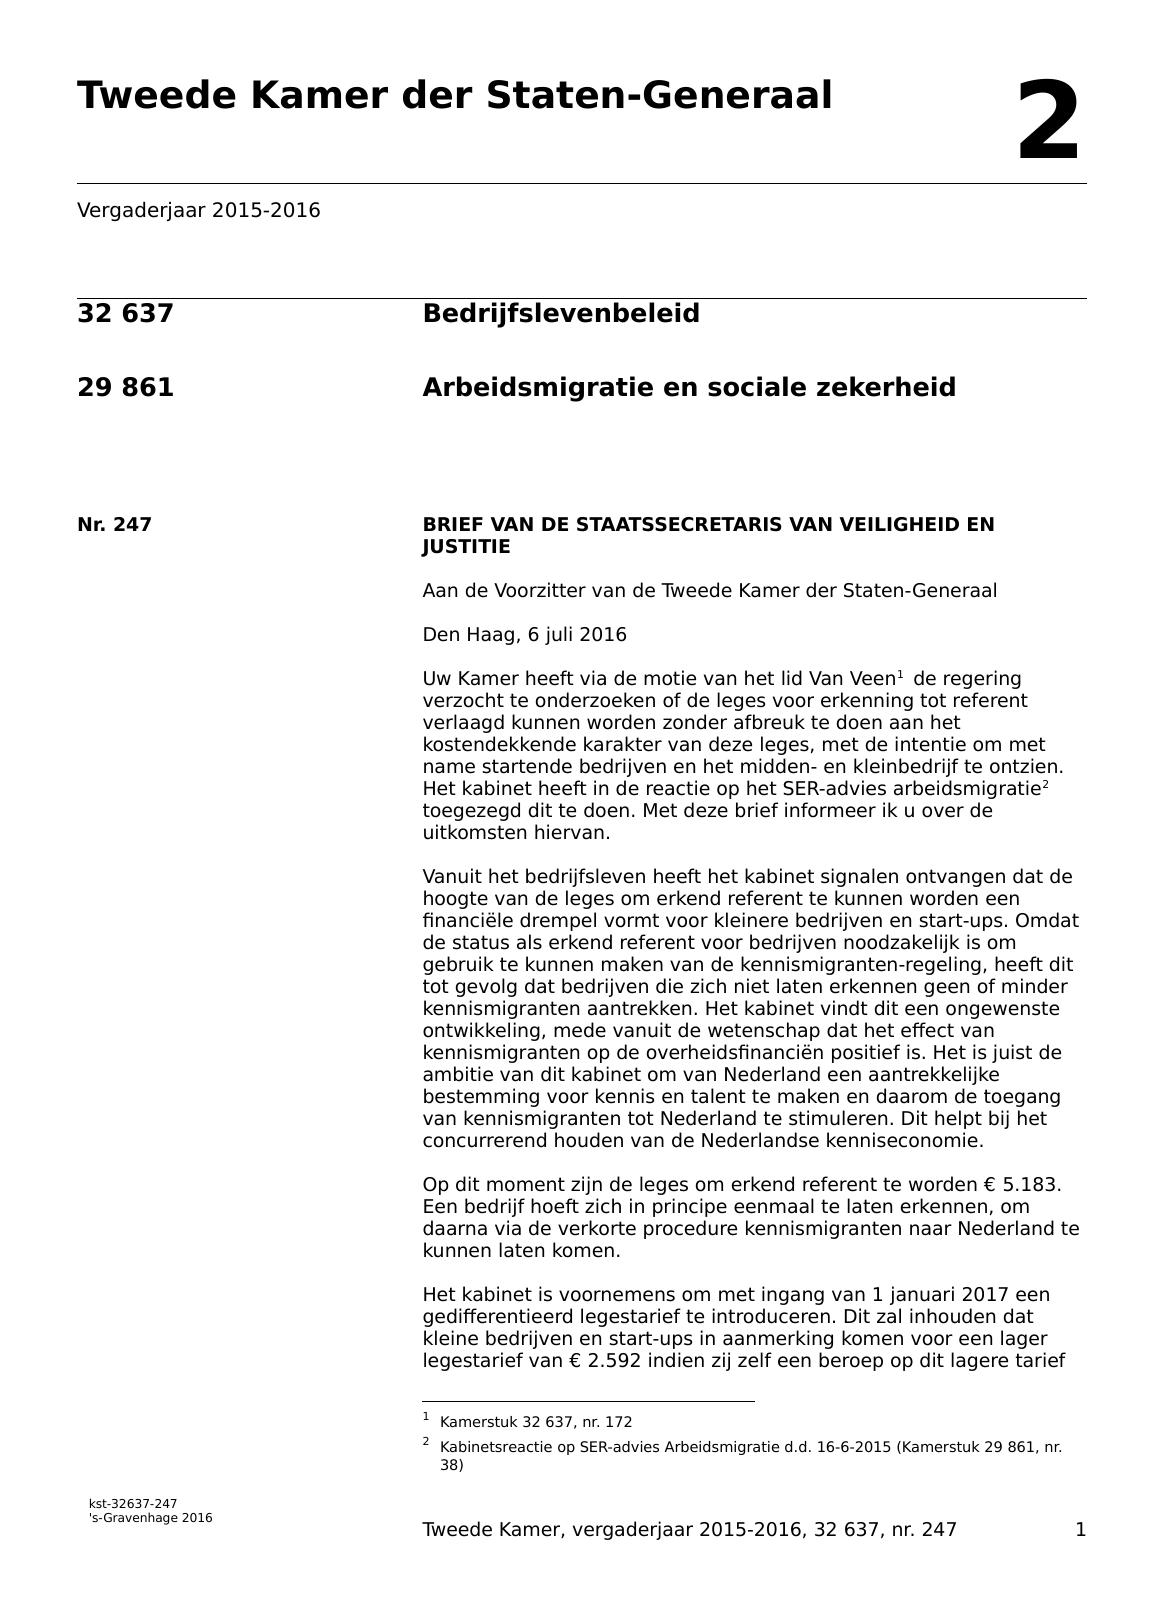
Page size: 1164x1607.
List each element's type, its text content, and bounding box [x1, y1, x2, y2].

text 's-Gravenhage 2016 [88, 1511, 323, 1525]
text Kamerstuk 32 637, nr. 172 [422, 1410, 1087, 1432]
table_cell Vergaderjaar 2015-2016 [77, 184, 1087, 298]
subtitle Nr. 247 BRIEF VAN DE STAATSSECRETARIS VAN VEILIGHEID EN JUSTITIE [77, 514, 1087, 558]
text Het kabinet is voornemens om met ingang van 1 januari 2017 een gedifferentieerd legestarief te introduceren. Dit zal inhouden dat kleine bedrijven en start-ups in aanmerking komen voor een lager legestarief van € 2.592 indien zij zelf een beroep op dit lagere tarief [422, 1284, 1087, 1372]
text Aan de Voorzitter van de Tweede Kamer der Staten-Generaal [422, 580, 1087, 602]
text Den Haag, 6 juli 2016 [422, 624, 1087, 646]
text Uw Kamer heeft via de motie van het lid Van Veen de regering verzocht te onderzoeken of de leges voor erkenning tot referent verlaagd kunnen worden zonder afbreuk te doen aan het kostendekkende karakter van deze leges, met de intentie om met name startende bedrijven en het midden- en kleinbedrijf te ontzien. Het kabinet heeft in de reactie op het SER-advies arbeidsmigratie toegezegd dit te doen. Met deze brief informeer ik u over de uitkomsten hiervan. [422, 668, 1087, 844]
text Vanuit het bedrijfsleven heeft het kabinet signalen ontvangen dat de hoogte van de leges om erkend referent te kunnen worden een financiële drempel vormt voor kleinere bedrijven en start-ups. Omdat de status als erkend referent voor bedrijven noodzakelijk is om gebruik te kunnen maken van de kennismigranten-regeling, heeft dit tot gevolg dat bedrijven die zich niet laten erkennen geen of minder kennismigranten aantrekken. Het kabinet vindt dit een ongewenste ontwikkeling, mede vanuit de wetenschap dat het effect van kennismigranten op de overheidsfinanciën positief is. Het is juist de ambitie van dit kabinet om van Nederland een aantrekkelijke bestemming voor kennis en talent te maken en daarom de toegang van kennismigranten tot Nederland te stimuleren. Dit helpt bij het concurrerend houden van de Nederlandse kenniseconomie. [422, 866, 1087, 1152]
table_header 2 [886, 59, 1087, 183]
text Kabinetsreactie op SER-advies Arbeidsmigratie d.d. 16-6-2015 (Kamerstuk 29 861, nr. 38) [422, 1435, 1087, 1474]
text kst-32637-247 [88, 1497, 323, 1511]
table_header Tweede Kamer der Staten-Generaal [77, 59, 886, 183]
subtitle 29 861 Arbeidsmigratie en sociale zekerheid [77, 373, 1087, 403]
subtitle 32 637 Bedrijfslevenbeleid [77, 299, 1087, 329]
text Op dit moment zijn de leges om erkend referent te worden € 5.183. Een bedrijf hoeft zich in principe eenmaal te laten erkennen, om daarna via de verkorte procedure kennismigranten naar Nederland te kunnen laten komen. [422, 1174, 1087, 1262]
